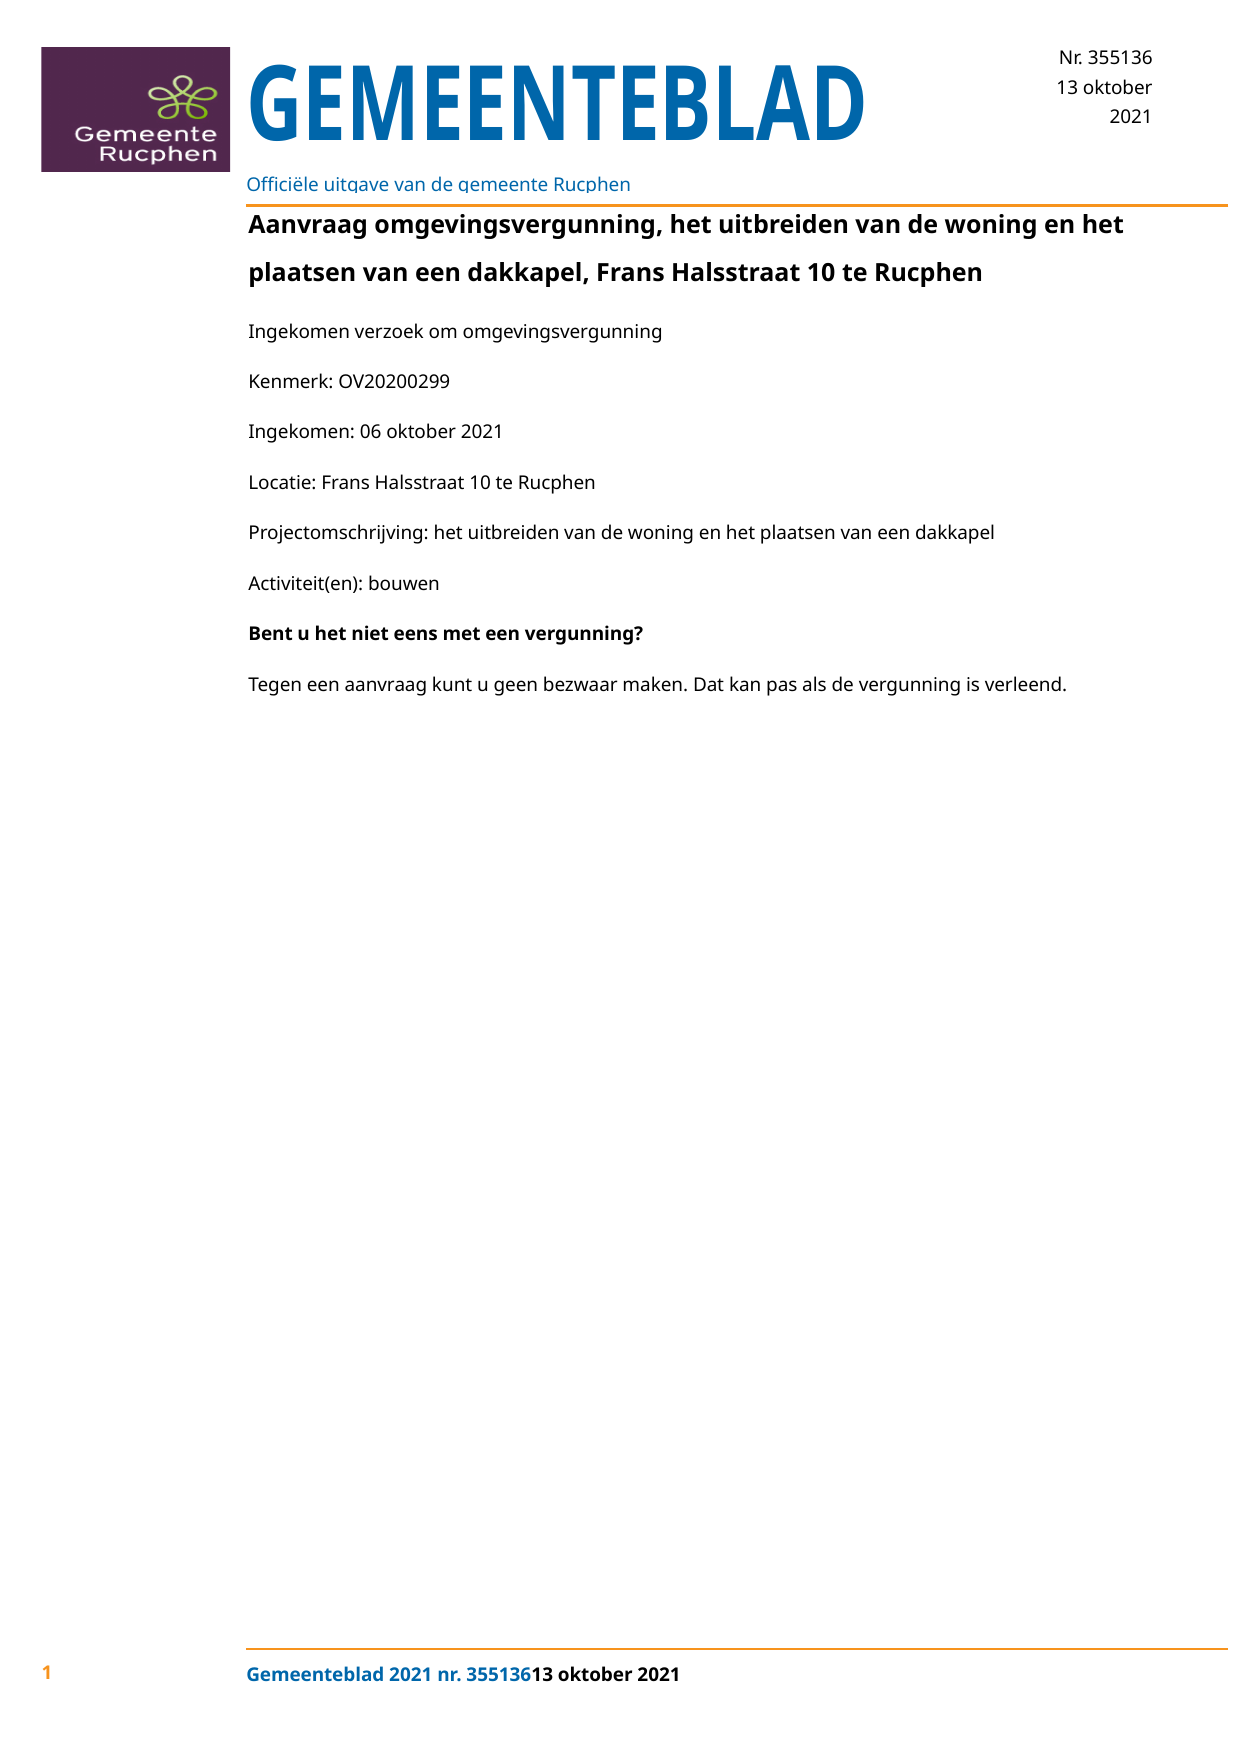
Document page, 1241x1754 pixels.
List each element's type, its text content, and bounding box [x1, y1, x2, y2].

text Aanvraag omgevingsvergunning, het uitbreiden van de woning en het plaatsen van een dakkapel, Frans Halsstraat 10 te Rucphen [248, 207, 1152, 288]
text Locatie: Frans Halsstraat 10 te Rucphen [248, 469, 1152, 495]
text Tegen een aanvraag kunt u geen bezwaar maken. Dat kan pas als de vergunning is verleend. [248, 671, 1152, 697]
text Activiteit(en): bouwen [248, 570, 1152, 596]
text Projectomschrijving: het uitbreiden van de woning en het plaatsen van een dakkapel [248, 519, 1152, 545]
text Ingekomen verzoek om omgevingsvergunning [248, 318, 1152, 344]
text Bent u het niet eens met een vergunning? [248, 620, 1152, 646]
text Kenmerk: OV20200299 [248, 368, 1152, 394]
picture [41, 47, 231, 172]
text Ingekomen: 06 oktober 2021 [248, 419, 1152, 444]
